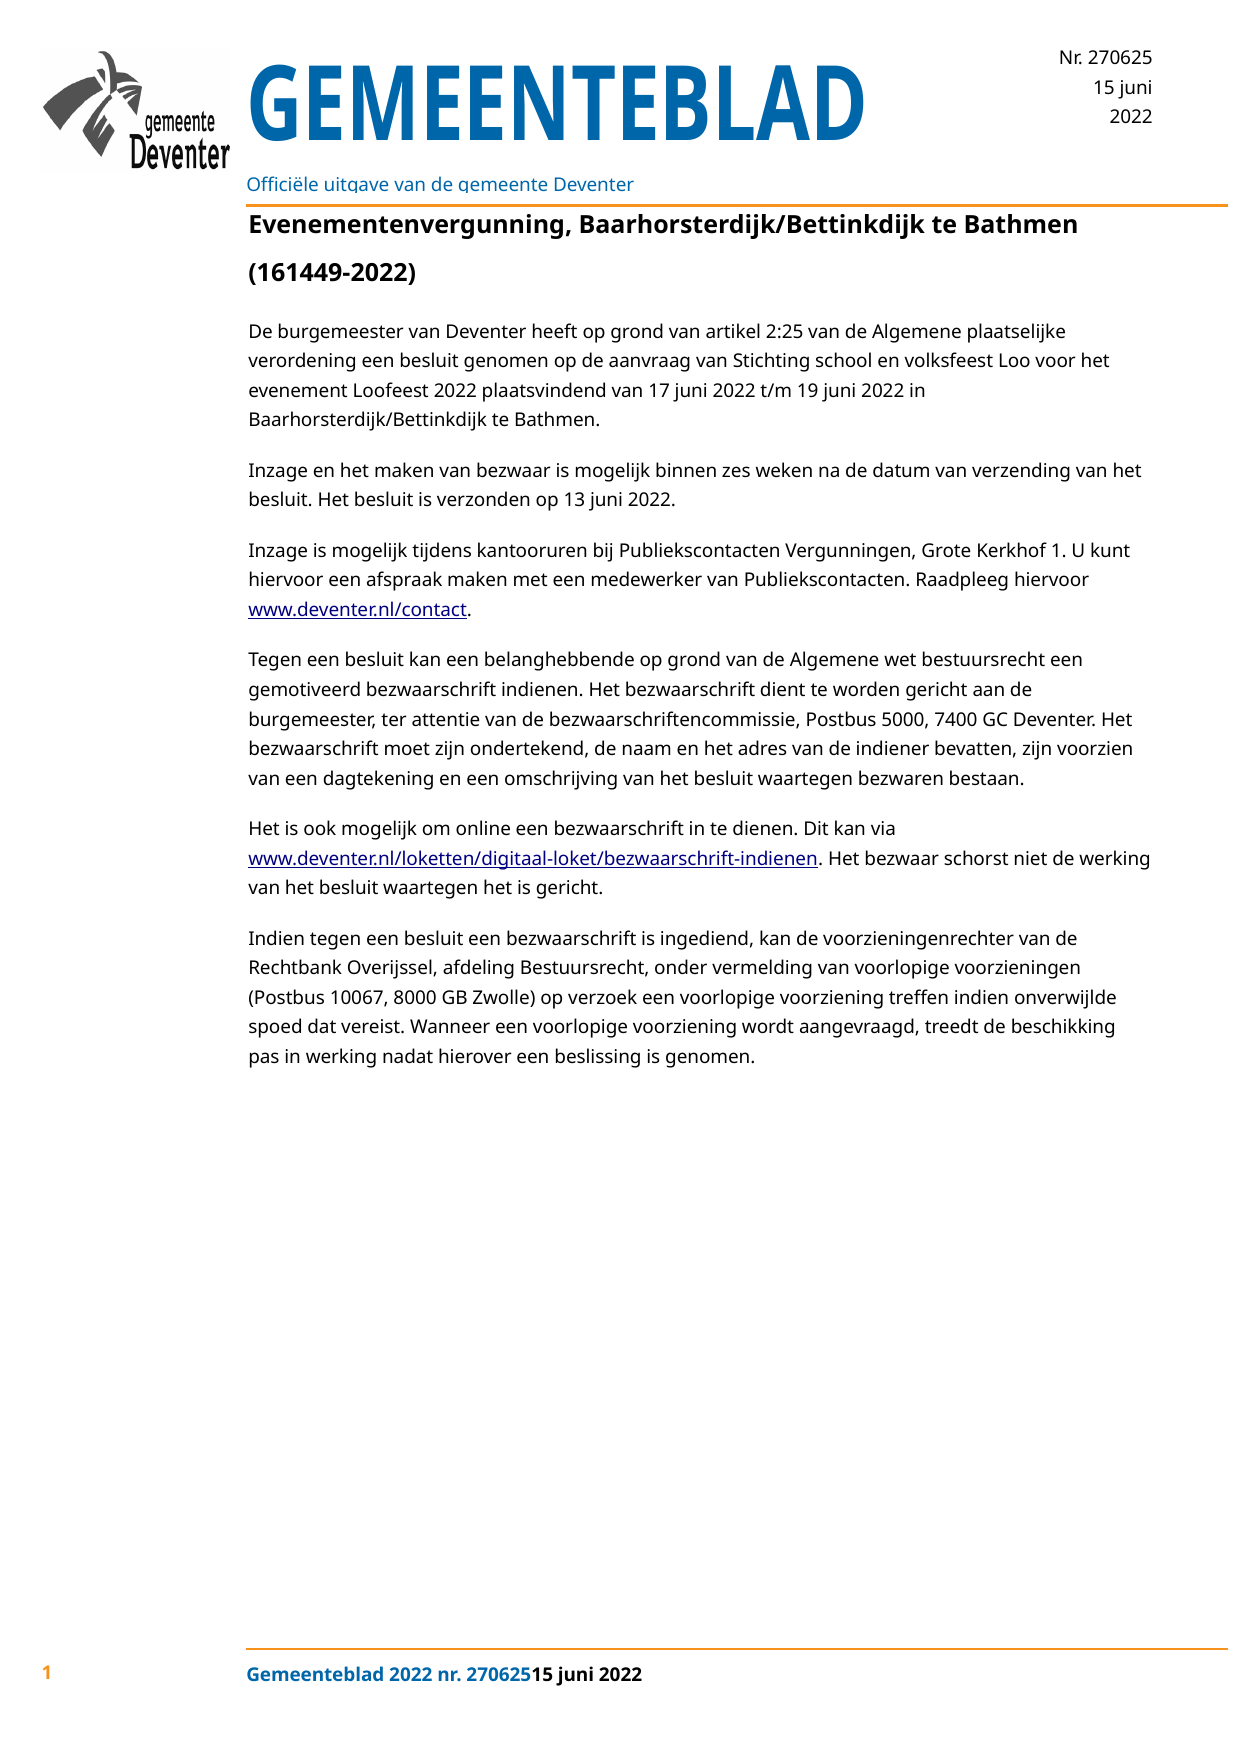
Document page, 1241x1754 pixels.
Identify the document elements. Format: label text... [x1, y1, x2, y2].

text Indien tegen een besluit een bezwaarschrift is ingediend, kan de voorzieningenrechter van de Rechtbank Overijssel, afdeling Bestuursrecht, onder vermelding van voorlopige voorzieningen (Postbus 10067, 8000 GB Zwolle) op verzoek een voorlopige voorziening treffen indien onverwijlde spoed dat vereist. Wanneer een voorlopige voorziening wordt aangevraagd, treedt de beschikking pas in werking nadat hierover een beslissing is genomen. [248, 925, 1152, 1069]
text Evenementenvergunning, Baarhorsterdijk/Bettinkdijk te Bathmen (161449-2022) [248, 207, 1152, 288]
text Het is ook mogelijk om online een bezwaarschrift in te dienen. Dit kan via www.deventer.nl/loketten/digitaal-loket/bezwaarschrift-indienen. Het bezwaar schorst niet de werking van het besluit waartegen het is gericht. [248, 815, 1152, 900]
text Inzage en het maken van bezwaar is mogelijk binnen zes weken na de datum van verzending van het besluit. Het besluit is verzonden op 13 juni 2022. [248, 457, 1152, 512]
text Tegen een besluit kan een belanghebbende op grond van de Algemene wet bestuursrecht een gemotiveerd bezwaarschrift indienen. Het bezwaarschrift dient te worden gericht aan de burgemeester, ter attentie van de bezwaarschriftencommissie, Postbus 5000, 7400 GC Deventer. Het bezwaarschrift moet zijn ondertekend, de naam en het adres van de indiener bevatten, zijn voorzien van een dagtekening en een omschrijving van het besluit waartegen bezwaren bestaan. [248, 647, 1152, 791]
picture [41, 47, 231, 172]
text De burgemeester van Deventer heeft op grond van artikel 2:25 van de Algemene plaatselijke verordening een besluit genomen op de aanvraag van Stichting school en volksfeest Loo voor het evenement Loofeest 2022 plaatsvindend van 17 juni 2022 t/m 19 juni 2022 in Baarhorsterdijk/Bettinkdijk te Bathmen. [248, 318, 1152, 432]
text Inzage is mogelijk tijdens kantooruren bij Publiekscontacten Vergunningen, Grote Kerkhof 1. U kunt hiervoor een afspraak maken met een medewerker van Publiekscontacten. Raadpleeg hiervoor www.deventer.nl/contact. [248, 537, 1152, 622]
